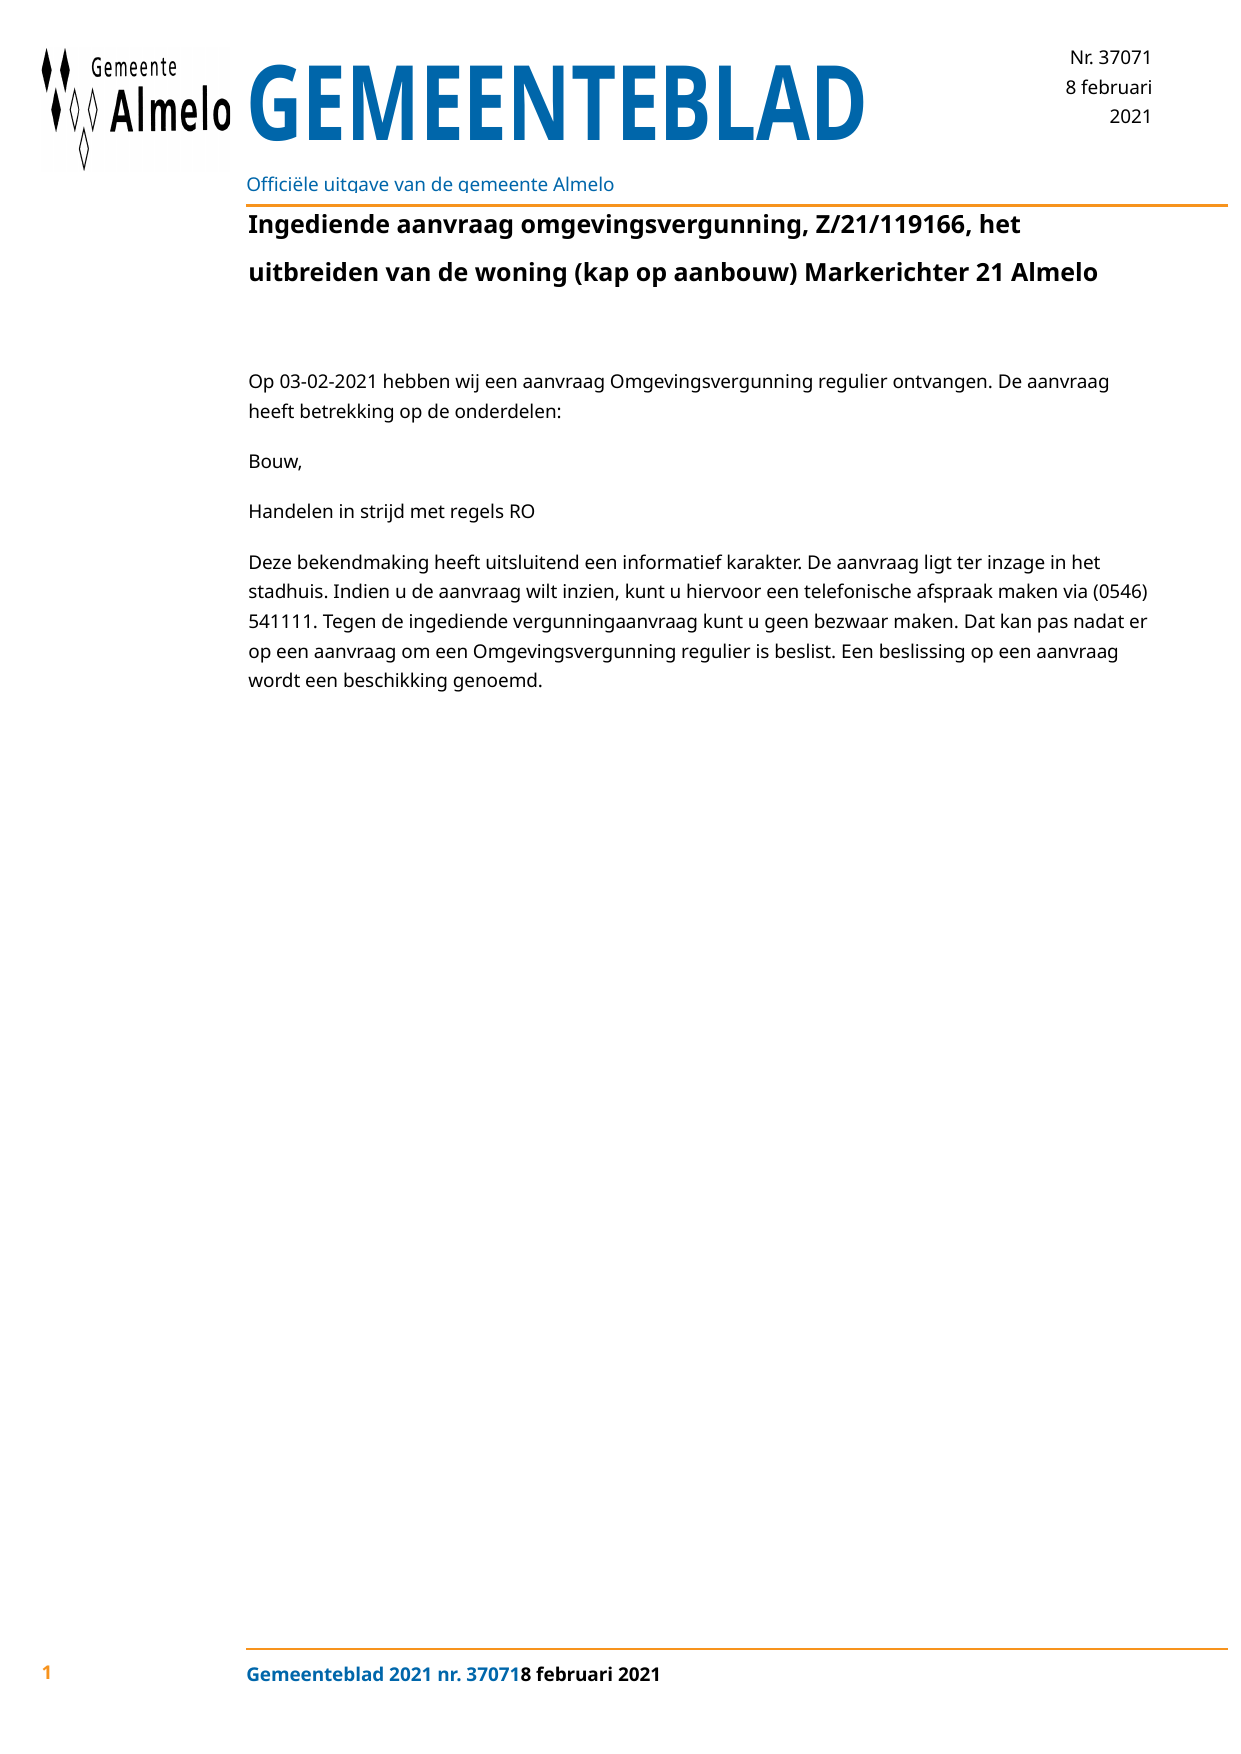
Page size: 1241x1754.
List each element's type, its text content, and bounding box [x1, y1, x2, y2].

text Handelen in strijd met regels RO [248, 499, 1152, 524]
text Ingediende aanvraag omgevingsvergunning, Z/21/119166, het uitbreiden van de woning (kap op aanbouw) Markerichter 21 Almelo [248, 207, 1152, 288]
picture [41, 47, 231, 172]
text Op 03-02-2021 hebben wij een aanvraag Omgevingsvergunning regulier ontvangen. De aanvraag heeft betrekking op de onderdelen: [248, 368, 1152, 424]
text Bouw, [248, 448, 1152, 474]
text Deze bekendmaking heeft uitsluitend een informatief karakter. De aanvraag ligt ter inzage in het stadhuis. Indien u de aanvraag wilt inzien, kunt u hiervoor een telefonische afspraak maken via (0546) 541111. Tegen de ingediende vergunningaanvraag kunt u geen bezwaar maken. Dat kan pas nadat er op een aanvraag om een Omgevingsvergunning regulier is beslist. Een beslissing op een aanvraag wordt een beschikking genoemd. [248, 549, 1152, 693]
